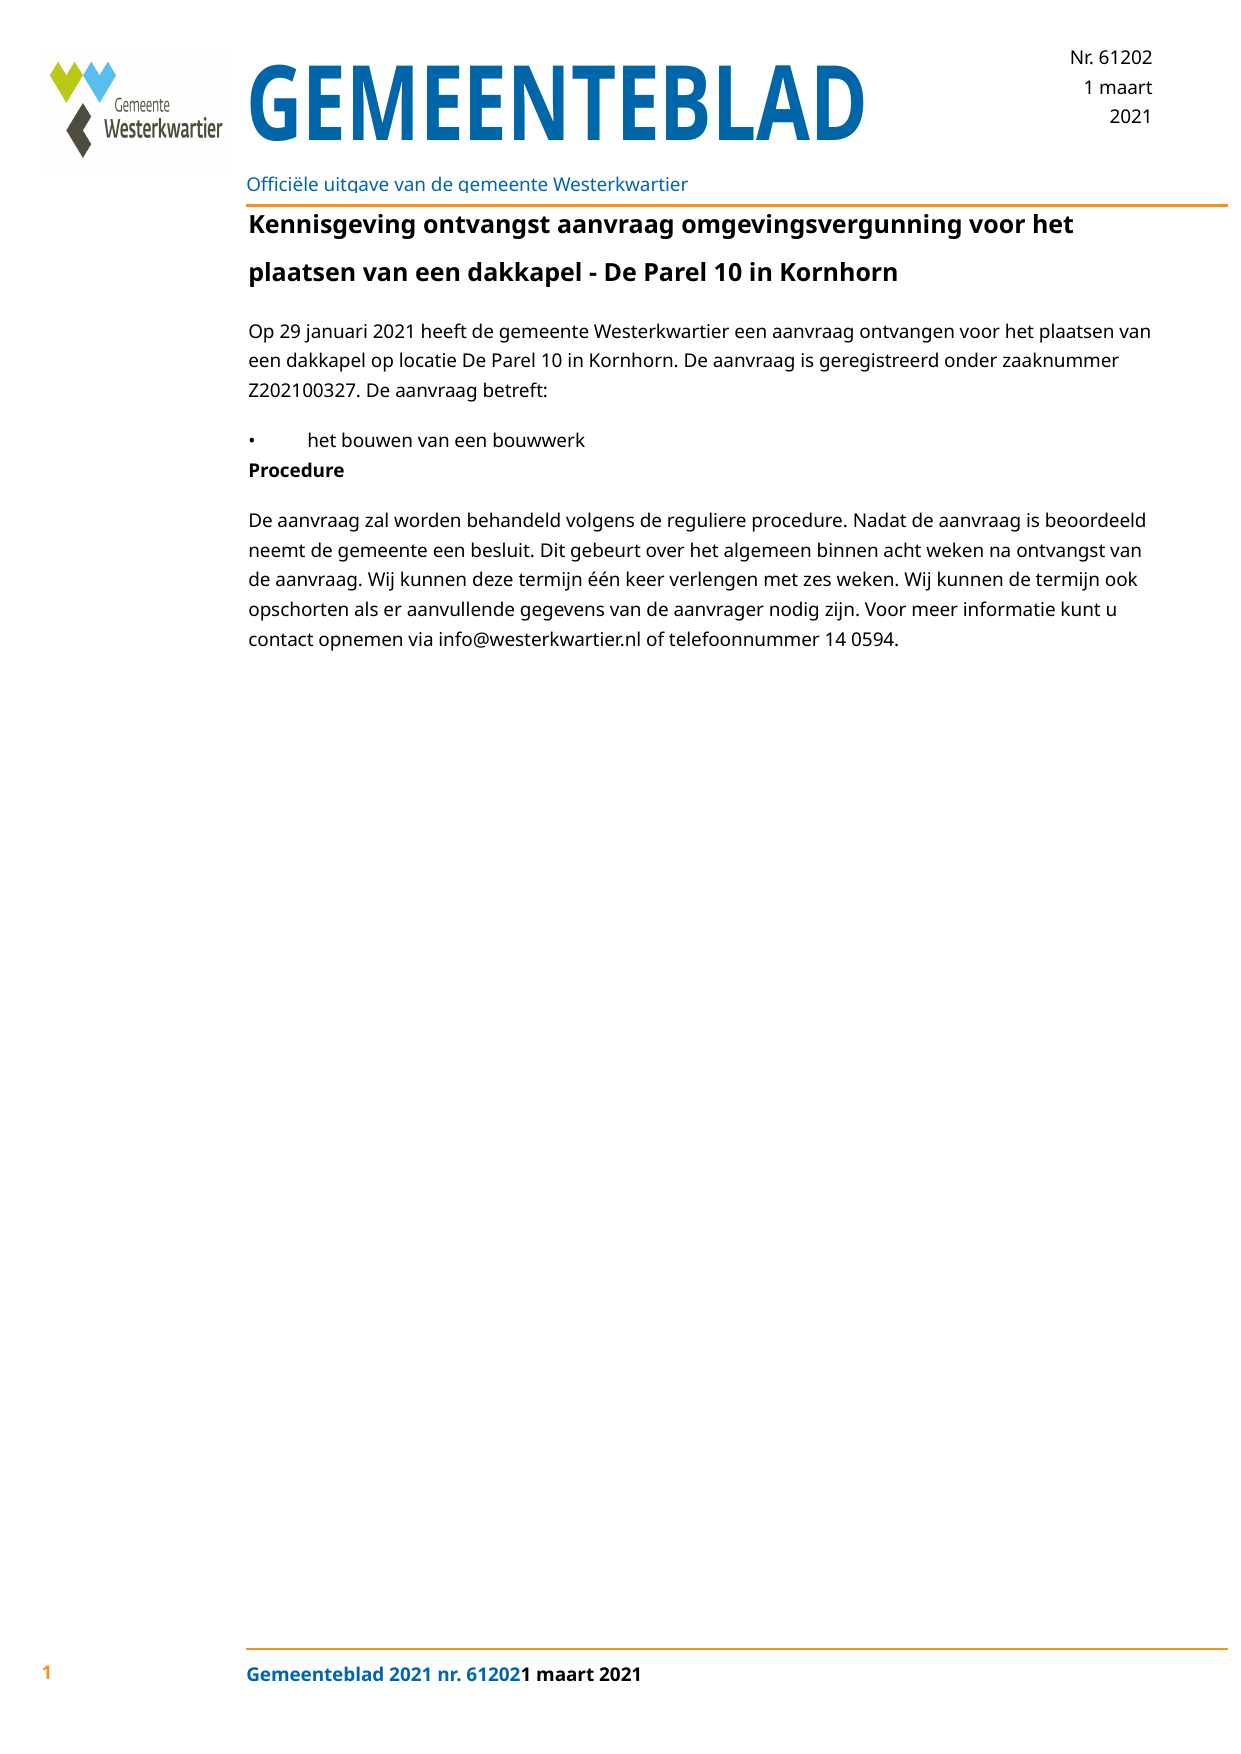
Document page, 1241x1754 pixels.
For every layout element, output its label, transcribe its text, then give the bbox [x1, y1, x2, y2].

text Procedure [248, 457, 1152, 483]
text De aanvraag zal worden behandeld volgens de reguliere procedure. Nadat de aanvraag is beoordeeld neemt de gemeente een besluit. Dit gebeurt over het algemeen binnen acht weken na ontvangst van de aanvraag. Wij kunnen deze termijn één keer verlengen met zes weken. Wij kunnen de termijn ook opschorten als er aanvullende gegevens van de aanvrager nodig zijn. Voor meer informatie kunt u contact opnemen via info@westerkwartier.nl of telefoonnummer 14 0594. [248, 507, 1152, 652]
text Kennisgeving ontvangst aanvraag omgevingsvergunning voor het plaatsen van een dakkapel - De Parel 10 in Kornhorn [248, 207, 1152, 288]
picture [41, 47, 231, 172]
list het bouwen van een bouwwerk [248, 427, 1152, 453]
text Op 29 januari 2021 heeft de gemeente Westerkwartier een aanvraag ontvangen voor het plaatsen van een dakkapel op locatie De Parel 10 in Kornhorn. De aanvraag is geregistreerd onder zaaknummer Z202100327. De aanvraag betreft: [248, 318, 1152, 403]
